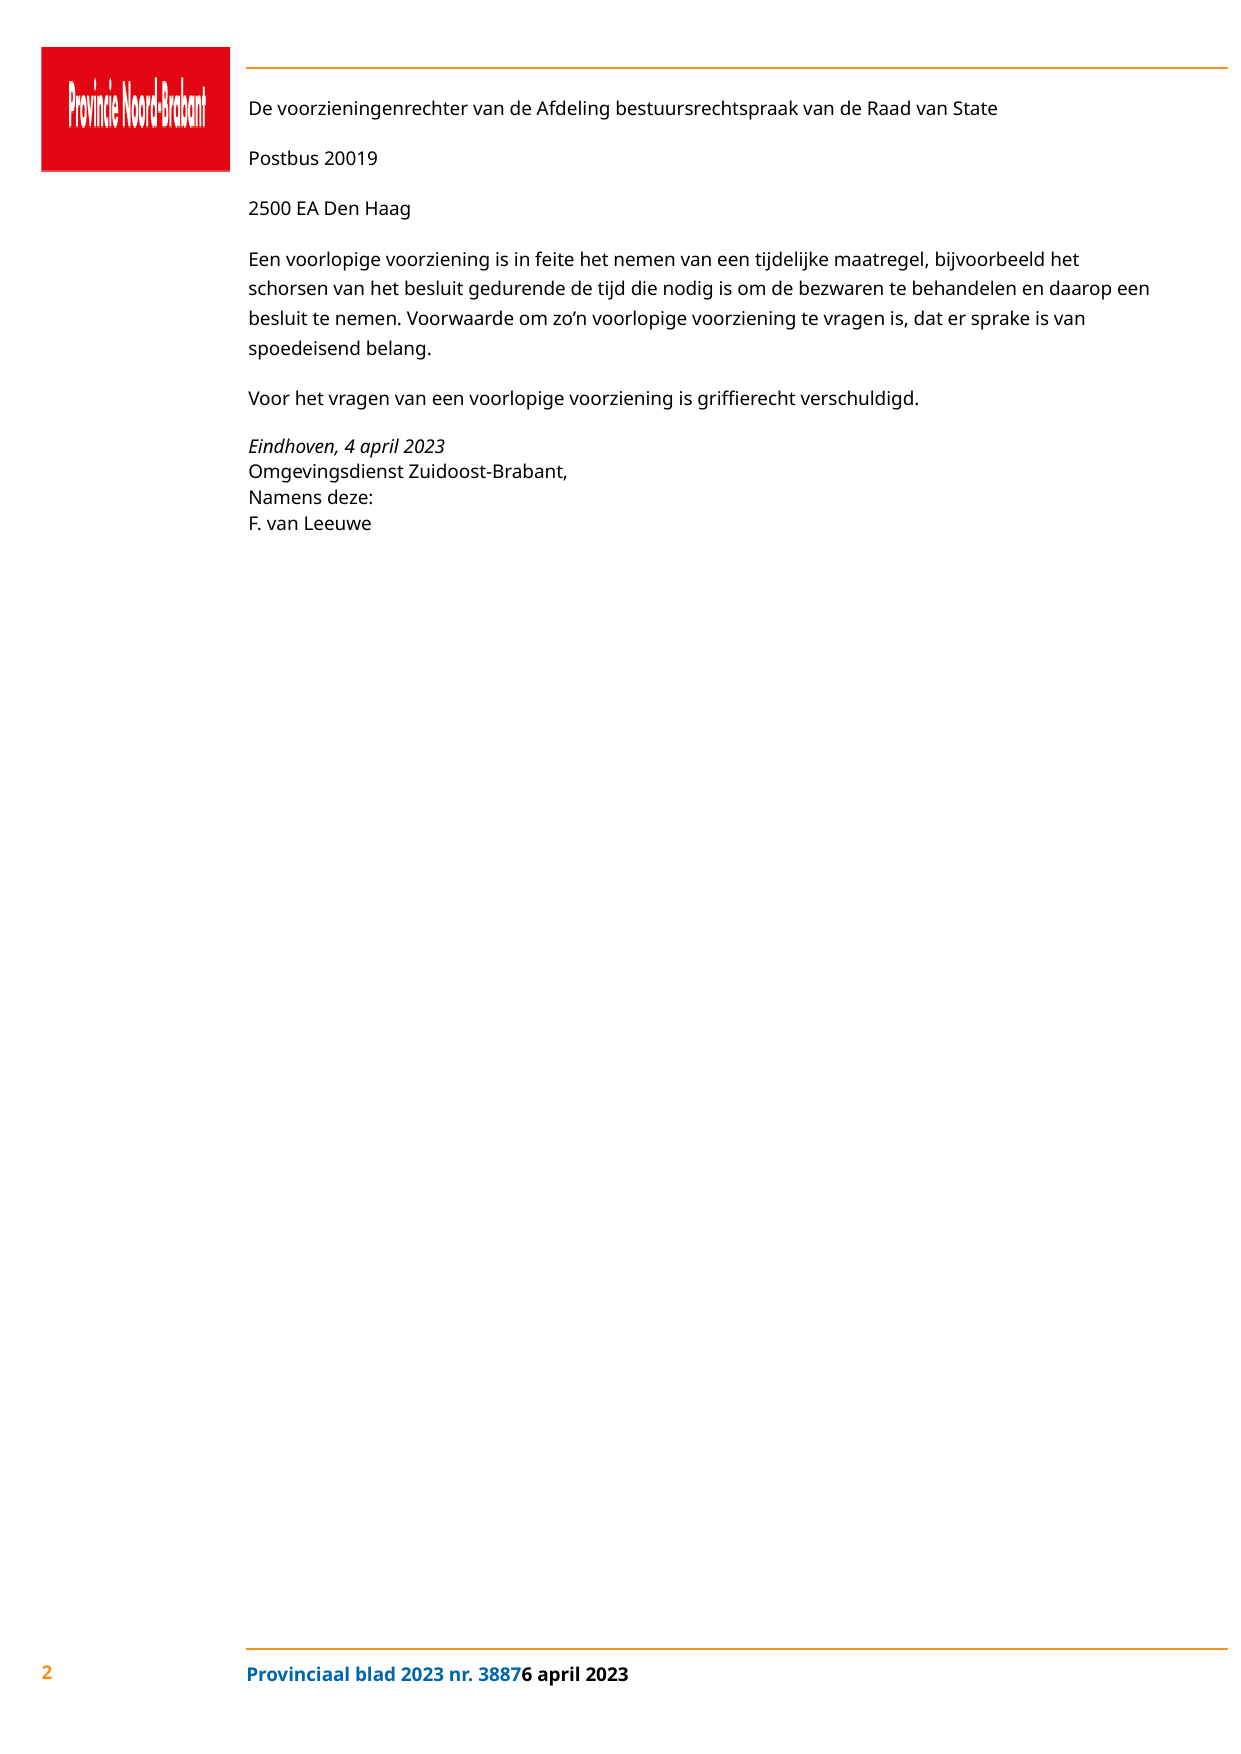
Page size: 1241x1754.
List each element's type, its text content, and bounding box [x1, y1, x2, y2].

text Omgevingsdienst Zuidoost-Brabant, [248, 459, 1152, 484]
text Een voorlopige voorziening is in feite het nemen van een tijdelijke maatregel, bijvoorbeeld het schorsen van het besluit gedurende de tijd die nodig is om de bezwaren te behandelen en daarop een besluit te nemen. Voorwaarde om zo’n voorlopige voorziening te vragen is, dat er sprake is van spoedeisend belang. [248, 246, 1152, 361]
text 2500 EA Den Haag [248, 196, 1152, 221]
text Namens deze: [248, 484, 1152, 510]
picture [41, 47, 231, 172]
text Eindhoven, 4 april 2023 [248, 433, 1152, 459]
text De voorzieningenrechter van de Afdeling bestuursrechtspraak van de Raad van State [248, 95, 1152, 121]
text F. van Leeuwe [248, 510, 1152, 536]
text Voor het vragen van een voorlopige voorziening is griffierecht verschuldigd. [248, 385, 1152, 411]
text Postbus 20019 [248, 145, 1152, 171]
